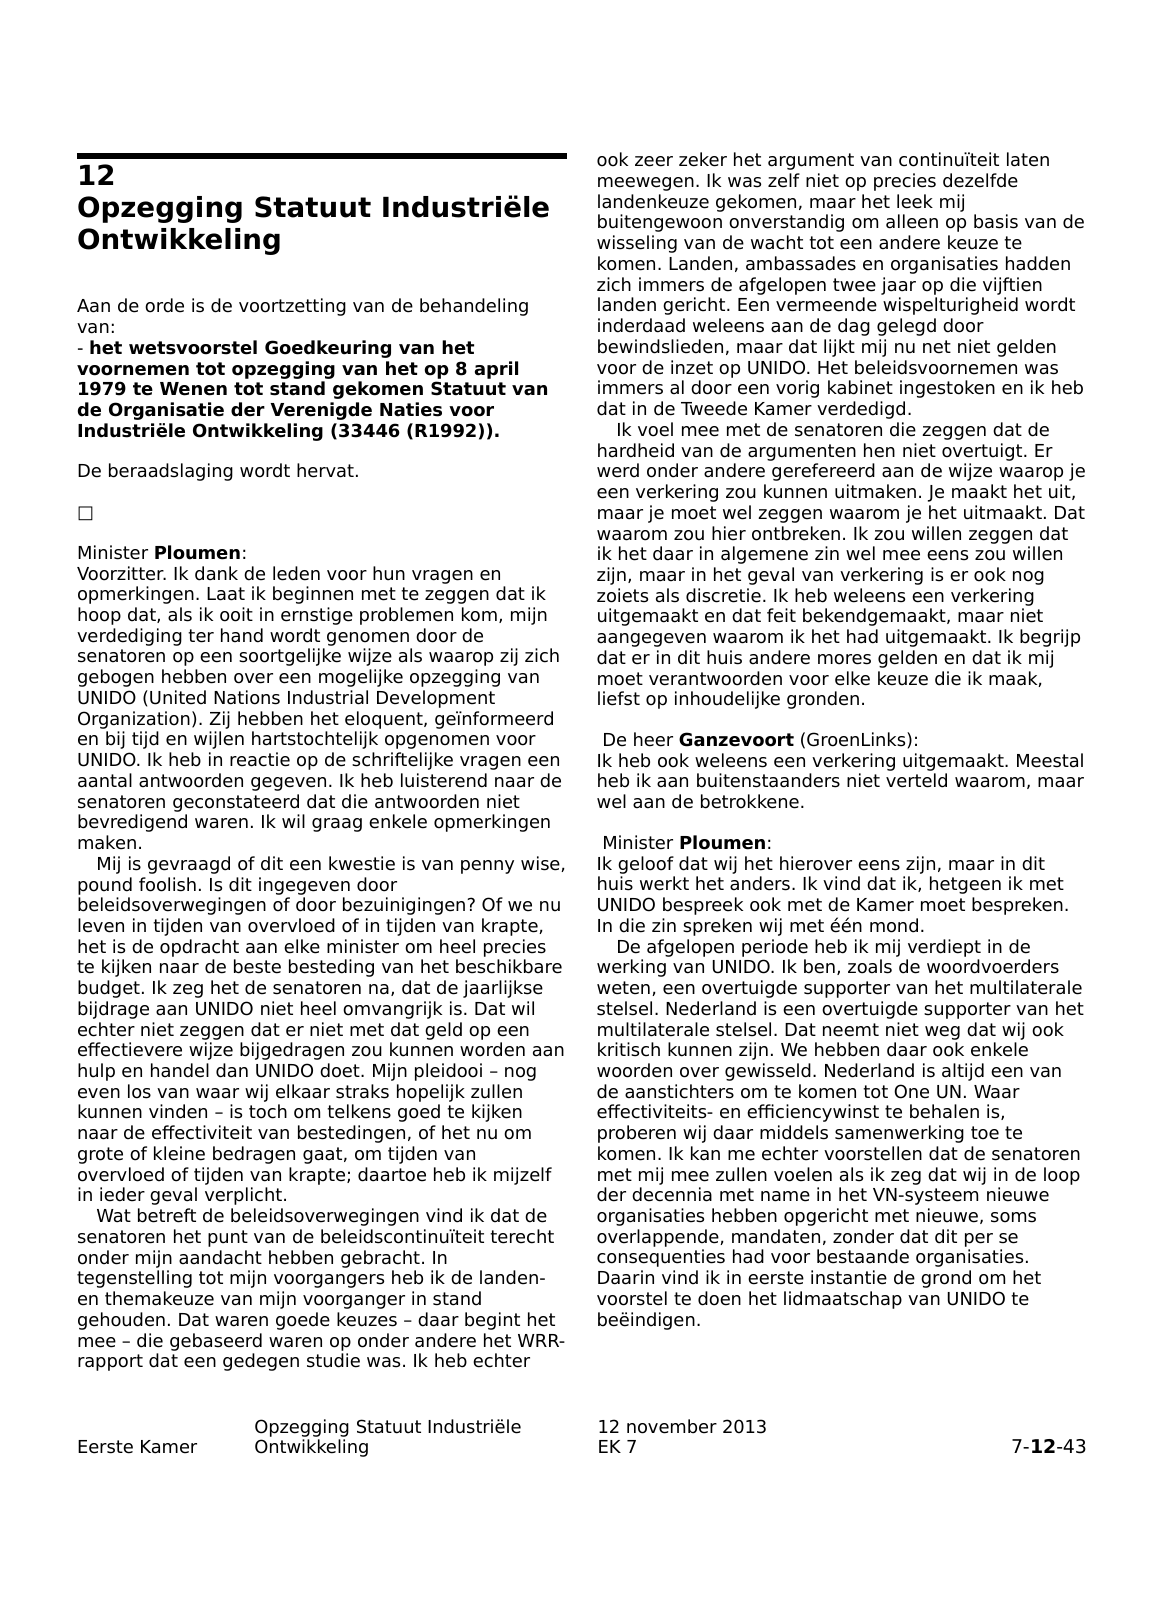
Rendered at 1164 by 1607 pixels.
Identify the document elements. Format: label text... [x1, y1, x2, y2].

text Minister Ploumen: [77, 543, 567, 563]
text Ik heb ook weleens een verkering uitgemaakt. Meestal heb ik aan buitenstaanders niet verteld waarom, maar wel aan de betrokkene. [596, 751, 1087, 813]
text Voorzitter. Ik dank de leden voor hun vragen en opmerkingen. Laat ik beginnen met te zeggen dat ik hoop dat, als ik ooit in ernstige problemen kom, mijn verdediging ter hand wordt genomen door de senatoren op een soortgelijke wijze als waarop zij zich gebogen hebben over een mogelijke opzegging van UNIDO (United Nations Industrial Development Organization). Zij hebben het eloquent, geïnformeerd en bij tijd en wijlen hartstochtelijk opgenomen voor UNIDO. Ik heb in reactie op de schriftelijke vragen een aantal antwoorden gegeven. Ik heb luisterend naar de senatoren geconstateerd dat die antwoorden niet bevredigend waren. Ik wil graag enkele opmerkingen maken. [77, 563, 567, 854]
text ook zeer zeker het argument van continuïteit laten meewegen. Ik was zelf niet op precies dezelfde landenkeuze gekomen, maar het leek mij buitengewoon onverstandig om alleen op basis van de wisseling van de wacht tot een andere keuze te komen. Landen, ambassades en organisaties hadden zich immers de afgelopen twee jaar op die vijftien landen gericht. Een vermeende wispelturigheid wordt inderdaad weleens aan de dag gelegd door bewindslieden, maar dat lijkt mij nu net niet gelden voor de inzet op UNIDO. Het beleidsvoornemen was immers al door een vorig kabinet ingestoken en ik heb dat in de Tweede Kamer verdedigd. [596, 150, 1087, 420]
text - het wetsvoorstel Goedkeuring van het voornemen tot opzegging van het op 8 april 1979 te Wenen tot stand gekomen Statuut van de Organisatie der Verenigde Naties voor Industriële Ontwikkeling (33446 (R1992)). [77, 338, 567, 441]
text Minister Ploumen: [596, 833, 1087, 853]
text De afgelopen periode heb ik mij verdiept in de werking van UNIDO. Ik ben, zoals de woordvoerders weten, een overtuigde supporter van het multilaterale stelsel. Nederland is een overtuigde supporter van het multilaterale stelsel. Dat neemt niet weg dat wij ook kritisch kunnen zijn. We hebben daar ook enkele woorden over gewisseld. Nederland is altijd een van de aanstichters om te komen tot One UN. Waar effectiviteits- en efficiencywinst te behalen is, proberen wij daar middels samenwerking toe te komen. Ik kan me echter voorstellen dat de senatoren met mij mee zullen voelen als ik zeg dat wij in de loop der decennia met name in het VN-systeem nieuwe organisaties hebben opgericht met nieuwe, soms overlappende, mandaten, zonder dat dit per se consequenties had voor bestaande organisaties. Daarin vind ik in eerste instantie de grond om het voorstel te doen het lidmaatschap van UNIDO te beëindigen. [596, 936, 1087, 1330]
text □ [77, 502, 567, 523]
title 12 Opzegging Statuut Industriële Ontwikkeling [77, 159, 567, 256]
text De heer Ganzevoort (GroenLinks): [596, 730, 1087, 751]
text Ik voel mee met de senatoren die zeggen dat de hardheid van de argumenten hen niet overtuigt. Er werd onder andere gerefereerd aan de wijze waarop je een verkering zou kunnen uitmaken. Je maakt het uit, maar je moet wel zeggen waarom je het uitmaakt. Dat waarom zou hier ontbreken. Ik zou willen zeggen dat ik het daar in algemene zin wel mee eens zou willen zijn, maar in het geval van verkering is er ook nog zoiets als discretie. Ik heb weleens een verkering uitgemaakt en dat feit bekendgemaakt, maar niet aangegeven waarom ik het had uitgemaakt. Ik begrijp dat er in dit huis andere mores gelden en dat ik mij moet verantwoorden voor elke keuze die ik maak, liefst op inhoudelijke gronden. [596, 420, 1087, 710]
text Wat betreft de beleidsoverwegingen vind ik dat de senatoren het punt van de beleidscontinuïteit terecht onder mijn aandacht hebben gebracht. In tegenstelling tot mijn voorgangers heb ik de landen- en themakeuze van mijn voorganger in stand gehouden. Dat waren goede keuzes – daar begint het mee – die gebaseerd waren op onder andere het WRR-rapport dat een gedegen studie was. Ik heb echter [77, 1206, 567, 1372]
text Ik geloof dat wij het hierover eens zijn, maar in dit huis werkt het anders. Ik vind dat ik, hetgeen ik met UNIDO bespreek ook met de Kamer moet bespreken. In die zin spreken wij met één mond. [596, 853, 1087, 936]
text De beraadslaging wordt hervat. [77, 461, 567, 482]
text Aan de orde is de voortzetting van de behandeling van: [77, 296, 567, 338]
text Mij is gevraagd of dit een kwestie is van penny wise, pound foolish. Is dit ingegeven door beleidsoverwegingen of door bezuinigingen? Of we nu leven in tijden van overvloed of in tijden van krapte, het is de opdracht aan elke minister om heel precies te kijken naar de beste besteding van het beschikbare budget. Ik zeg het de senatoren na, dat de jaarlijkse bijdrage aan UNIDO niet heel omvangrijk is. Dat wil echter niet zeggen dat er niet met dat geld op een effectievere wijze bijgedragen zou kunnen worden aan hulp en handel dan UNIDO doet. Mijn pleidooi – nog even los van waar wij elkaar straks hopelijk zullen kunnen vinden – is toch om telkens goed te kijken naar de effectiviteit van bestedingen, of het nu om grote of kleine bedragen gaat, om tijden van overvloed of tijden van krapte; daartoe heb ik mijzelf in ieder geval verplicht. [77, 854, 567, 1206]
